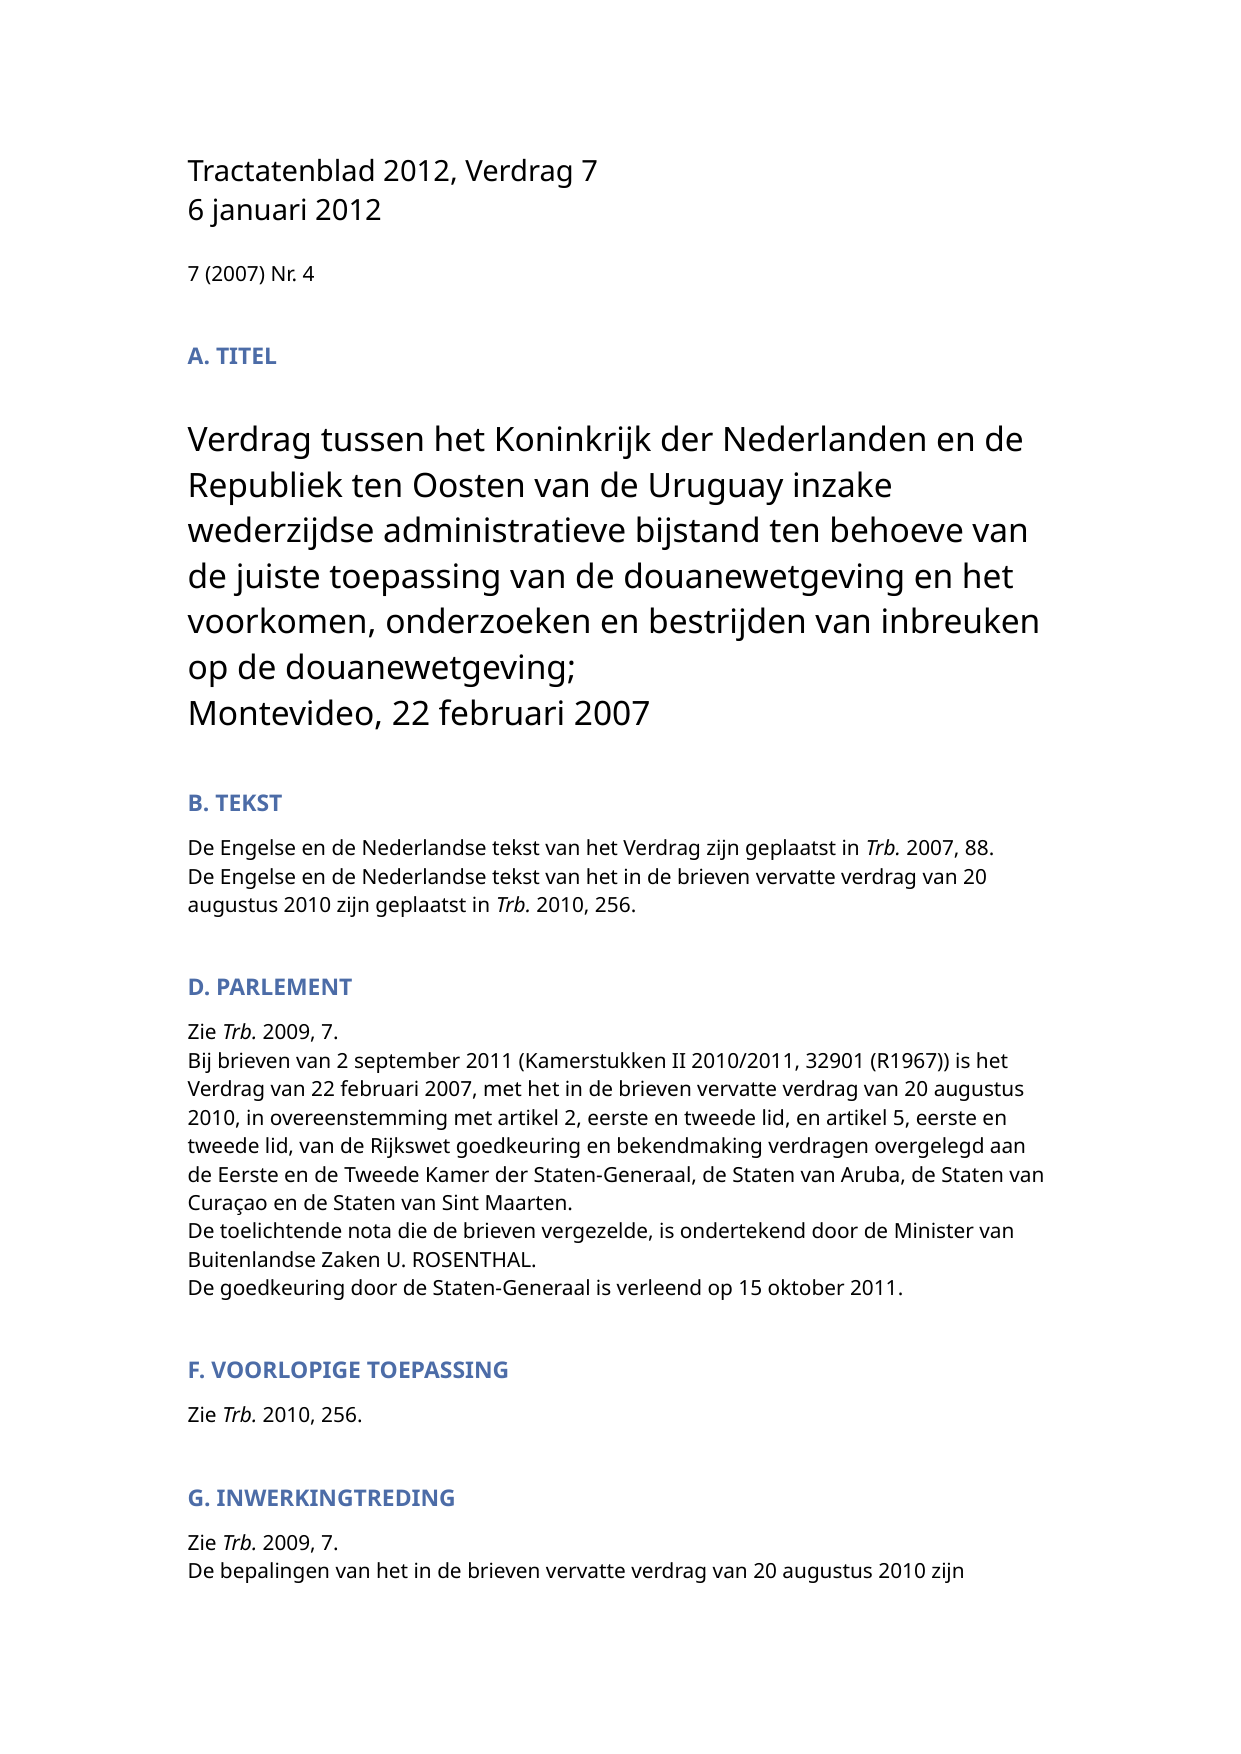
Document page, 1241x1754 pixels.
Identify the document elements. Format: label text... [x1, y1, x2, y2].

text De bepalingen van het in de brieven vervatte verdrag van 20 augustus 2010 zijn [187, 1556, 1053, 1585]
text 7 (2007) Nr. 4 [187, 259, 1053, 287]
text Zie Trb. 2009, 7. [187, 1017, 1053, 1046]
text De Engelse en de Nederlandse tekst van het Verdrag zijn geplaatst in Trb. 2007, 88. [187, 833, 1053, 862]
text De Engelse en de Nederlandse tekst van het in de brieven vervatte verdrag van 20 augustus 2010 zijn geplaatst in Trb. 2010, 256. [187, 862, 1053, 919]
text Bij brieven van 2 september 2011 (Kamerstukken II 2010/2011, 32901 (R1967)) is het Verdrag van 22 februari 2007, met het in de brieven vervatte verdrag van 20 augustus 2010, in overeenstemming met artikel 2, eerste en tweede lid, en artikel 5, eerste en tweede lid, van de Rijkswet goedkeuring en bekendmaking verdragen overgelegd aan de Eerste en de Tweede Kamer der Staten-Generaal, de Staten van Aruba, de Staten van Curaçao en de Staten van Sint Maarten. [187, 1046, 1053, 1217]
text Verdrag tussen het Koninkrijk der Nederlanden en de Republiek ten Oosten van de Uruguay inzake wederzijdse administratieve bijstand ten behoeve van de juiste toepassing van de douanewetgeving en het voorkomen, onderzoeken en bestrijden van inbreuken op de douanewetgeving; [187, 416, 1053, 689]
text De goedkeuring door de Staten-Generaal is verleend op 15 oktober 2011. [187, 1273, 1053, 1302]
subtitle A. TITEL [187, 340, 1053, 371]
text De toelichtende nota die de brieven vergezelde, is ondertekend door de Minister van Buitenlandse Zaken U. ROSENTHAL. [187, 1217, 1053, 1273]
text Zie Trb. 2009, 7. [187, 1528, 1053, 1556]
subtitle G. INWERKINGTREDING [187, 1482, 1053, 1513]
text Tractatenblad 2012, Verdrag 7 [187, 150, 1053, 190]
text Montevideo, 22 februari 2007 [187, 689, 1053, 735]
subtitle B. TEKST [187, 787, 1053, 818]
text 6 januari 2012 [187, 190, 1053, 229]
subtitle F. VOORLOPIGE TOEPASSING [187, 1354, 1053, 1386]
text Zie Trb. 2010, 256. [187, 1401, 1053, 1429]
subtitle D. PARLEMENT [187, 971, 1053, 1002]
